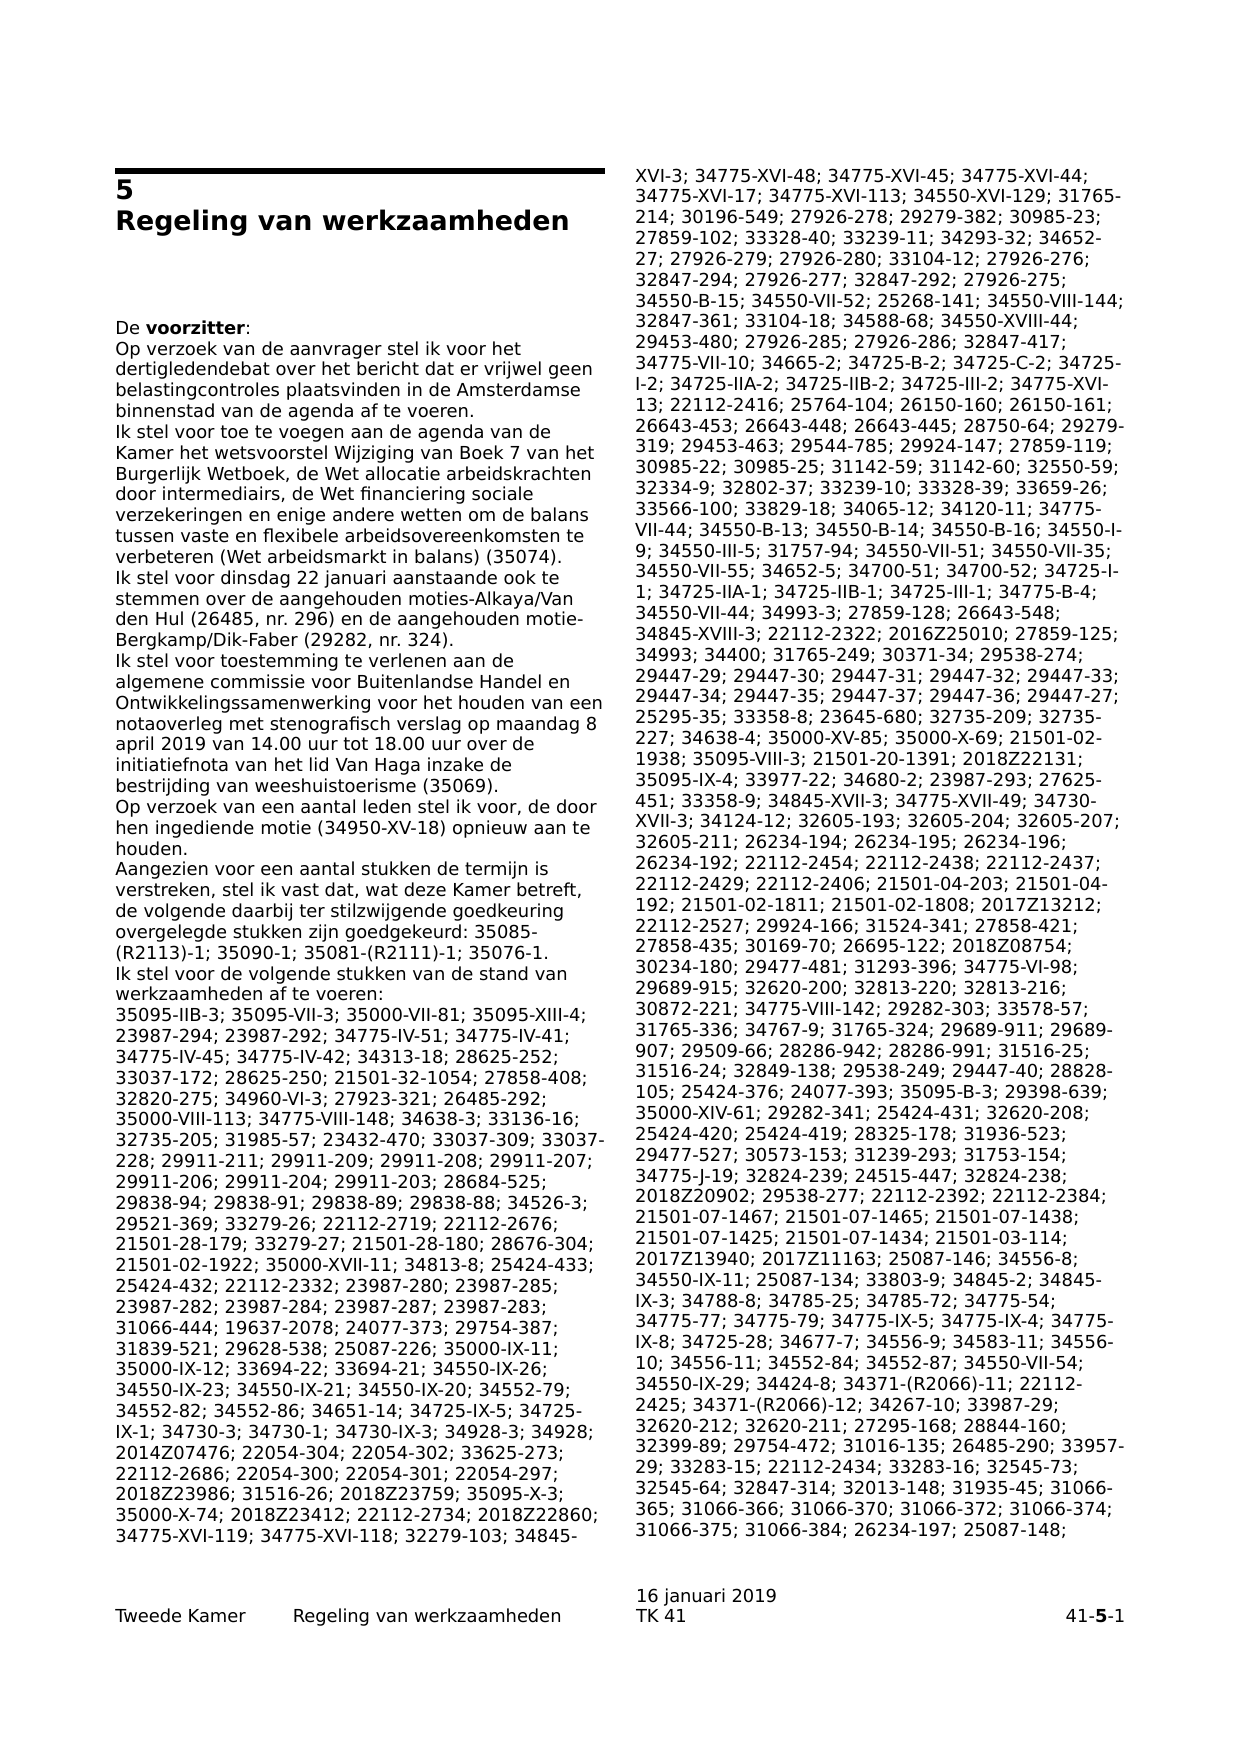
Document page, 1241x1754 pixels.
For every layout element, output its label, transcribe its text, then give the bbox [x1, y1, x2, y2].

title 5 Regeling van werkzaamheden [115, 174, 605, 237]
text Ik stel voor de volgende stukken van de stand van werkzaamheden af te voeren: [115, 963, 605, 1005]
text Aangezien voor een aantal stukken de termijn is verstreken, stel ik vast dat, wat deze Kamer betreft, de volgende daarbij ter stilzwijgende goedkeuring overgelegde stukken zijn goedgekeurd: 35085-(R2113)-1; 35090-1; 35081-(R2111)-1; 35076-1. [115, 859, 605, 963]
text Ik stel voor toestemming te verlenen aan de algemene commissie voor Buitenlandse Handel en Ontwikkelingssamenwerking voor het houden van een notaoverleg met stenografisch verslag op maandag 8 april 2019 van 14.00 uur tot 18.00 uur over de initiatiefnota van het lid Van Haga inzake de bestrijding van weeshuistoerisme (35069). [115, 651, 605, 797]
text Op verzoek van een aantal leden stel ik voor, de door hen ingediende motie (34950-XV-18) opnieuw aan te houden. [115, 797, 605, 859]
text Op verzoek van de aanvrager stel ik voor het dertigledendebat over het bericht dat er vrijwel geen belastingcontroles plaatsvinden in de Amsterdamse binnenstad van de agenda af te voeren. [115, 338, 605, 422]
text Ik stel voor dinsdag 22 januari aanstaande ook te stemmen over de aangehouden moties-Alkaya/Van den Hul (26485, nr. 296) en de aangehouden motie-Bergkamp/Dik-Faber (29282, nr. 324). [115, 567, 605, 651]
text De voorzitter: [115, 318, 605, 338]
text Ik stel voor toe te voegen aan de agenda van de Kamer het wetsvoorstel Wijziging van Boek 7 van het Burgerlijk Wetboek, de Wet allocatie arbeidskrachten door intermediairs, de Wet financiering sociale verzekeringen en enige andere wetten om de balans tussen vaste en flexibele arbeidsovereenkomsten te verbeteren (Wet arbeidsmarkt in balans) (35074). [115, 422, 605, 567]
text 35095-IIB-3; 35095-VII-3; 35000-VII-81; 35095-XIII-4; 23987-294; 23987-292; 34775-IV-51; 34775-IV-41; 34775-IV-45; 34775-IV-42; 34313-18; 28625-252; 33037-172; 28625-250; 21501-32-1054; 27858-408; 32820-275; 34960-VI-3; 27923-321; 26485-292; 35000-VIII-113; 34775-VIII-148; 34638-3; 33136-16; 32735-205; 31985-57; 23432-470; 33037-309; 33037-228; 29911-211; 29911-209; 29911-208; 29911-207; 29911-206; 29911-204; 29911-203; 28684-525; 29838-94; 29838-91; 29838-89; 29838-88; 34526-3; 29521-369; 33279-26; 22112-2719; 22112-2676; 21501-28-179; 33279-27; 21501-28-180; 28676-304; 21501-02-1922; 35000-XVII-11; 34813-8; 25424-433; 25424-432; 22112-2332; 23987-280; 23987-285; 23987-282; 23987-284; 23987-287; 23987-283; 31066-444; 19637-2078; 24077-373; 29754-387; 31839-521; 29628-538; 25087-226; 35000-IX-11; 35000-IX-12; 33694-22; 33694-21; 34550-IX-26; 34550-IX-23; 34550-IX-21; 34550-IX-20; 34552-79; 34552-82; 34552-86; 34651-14; 34725-IX-5; 34725-IX-1; 34730-3; 34730-1; 34730-IX-3; 34928-3; 34928; 2014Z07476; 22054-304; 22054-302; 33625-273; 22112-2686; 22054-300; 22054-301; 22054-297; 2018Z23986; 31516-26; 2018Z23759; 35095-X-3; 35000-X-74; 2018Z23412; 22112-2734; 2018Z22860; 34775-XVI-119; 34775-XVI-118; 32279-103; 34845- [115, 1005, 605, 1547]
text XVI-3; 34775-XVI-48; 34775-XVI-45; 34775-XVI-44; 34775-XVI-17; 34775-XVI-113; 34550-XVI-129; 31765-214; 30196-549; 27926-278; 29279-382; 30985-23; 27859-102; 33328-40; 33239-11; 34293-32; 34652-27; 27926-279; 27926-280; 33104-12; 27926-276; 32847-294; 27926-277; 32847-292; 27926-275; 34550-B-15; 34550-VII-52; 25268-141; 34550-VIII-144; 32847-361; 33104-18; 34588-68; 34550-XVIII-44; 29453-480; 27926-285; 27926-286; 32847-417; 34775-VII-10; 34665-2; 34725-B-2; 34725-C-2; 34725-I-2; 34725-IIA-2; 34725-IIB-2; 34725-III-2; 34775-XVI-13; 22112-2416; 25764-104; 26150-160; 26150-161; 26643-453; 26643-448; 26643-445; 28750-64; 29279-319; 29453-463; 29544-785; 29924-147; 27859-119; 30985-22; 30985-25; 31142-59; 31142-60; 32550-59; 32334-9; 32802-37; 33239-10; 33328-39; 33659-26; 33566-100; 33829-18; 34065-12; 34120-11; 34775-VII-44; 34550-B-13; 34550-B-14; 34550-B-16; 34550-I-9; 34550-III-5; 31757-94; 34550-VII-51; 34550-VII-35; 34550-VII-55; 34652-5; 34700-51; 34700-52; 34725-I-1; 34725-IIA-1; 34725-IIB-1; 34725-III-1; 34775-B-4; 34550-VII-44; 34993-3; 27859-128; 26643-548; 34845-XVIII-3; 22112-2322; 2016Z25010; 27859-125; 34993; 34400; 31765-249; 30371-34; 29538-274; 29447-29; 29447-30; 29447-31; 29447-32; 29447-33; 29447-34; 29447-35; 29447-37; 29447-36; 29447-27; 25295-35; 33358-8; 23645-680; 32735-209; 32735-227; 34638-4; 35000-XV-85; 35000-X-69; 21501-02-1938; 35095-VIII-3; 21501-20-1391; 2018Z22131; 35095-IX-4; 33977-22; 34680-2; 23987-293; 27625-451; 33358-9; 34845-XVII-3; 34775-XVII-49; 34730-XVII-3; 34124-12; 32605-193; 32605-204; 32605-207; 32605-211; 26234-194; 26234-195; 26234-196; 26234-192; 22112-2454; 22112-2438; 22112-2437; 22112-2429; 22112-2406; 21501-04-203; 21501-04-192; 21501-02-1811; 21501-02-1808; 2017Z13212; 22112-2527; 29924-166; 31524-341; 27858-421; 27858-435; 30169-70; 26695-122; 2018Z08754; 30234-180; 29477-481; 31293-396; 34775-VI-98; 29689-915; 32620-200; 32813-220; 32813-216; 30872-221; 34775-VIII-142; 29282-303; 33578-57; 31765-336; 34767-9; 31765-324; 29689-911; 29689-907; 29509-66; 28286-942; 28286-991; 31516-25; 31516-24; 32849-138; 29538-249; 29447-40; 28828-105; 25424-376; 24077-393; 35095-B-3; 29398-639; 35000-XIV-61; 29282-341; 25424-431; 32620-208; 25424-420; 25424-419; 28325-178; 31936-523; 29477-527; 30573-153; 31239-293; 31753-154; 34775-J-19; 32824-239; 24515-447; 32824-238; 2018Z20902; 29538-277; 22112-2392; 22112-2384; 21501-07-1467; 21501-07-1465; 21501-07-1438; 21501-07-1425; 21501-07-1434; 21501-03-114; 2017Z13940; 2017Z11163; 25087-146; 34556-8; 34550-IX-11; 25087-134; 33803-9; 34845-2; 34845-IX-3; 34788-8; 34785-25; 34785-72; 34775-54; 34775-77; 34775-79; 34775-IX-5; 34775-IX-4; 34775-IX-8; 34725-28; 34677-7; 34556-9; 34583-11; 34556-10; 34556-11; 34552-84; 34552-87; 34550-VII-54; 34550-IX-29; 34424-8; 34371-(R2066)-11; 22112-2425; 34371-(R2066)-12; 34267-10; 33987-29; 32620-212; 32620-211; 27295-168; 28844-160; 32399-89; 29754-472; 31016-135; 26485-290; 33957-29; 33283-15; 22112-2434; 33283-16; 32545-73; 32545-64; 32847-314; 32013-148; 31935-45; 31066-365; 31066-366; 31066-370; 31066-372; 31066-374; 31066-375; 31066-384; 26234-197; 25087-148; [635, 165, 1125, 1540]
